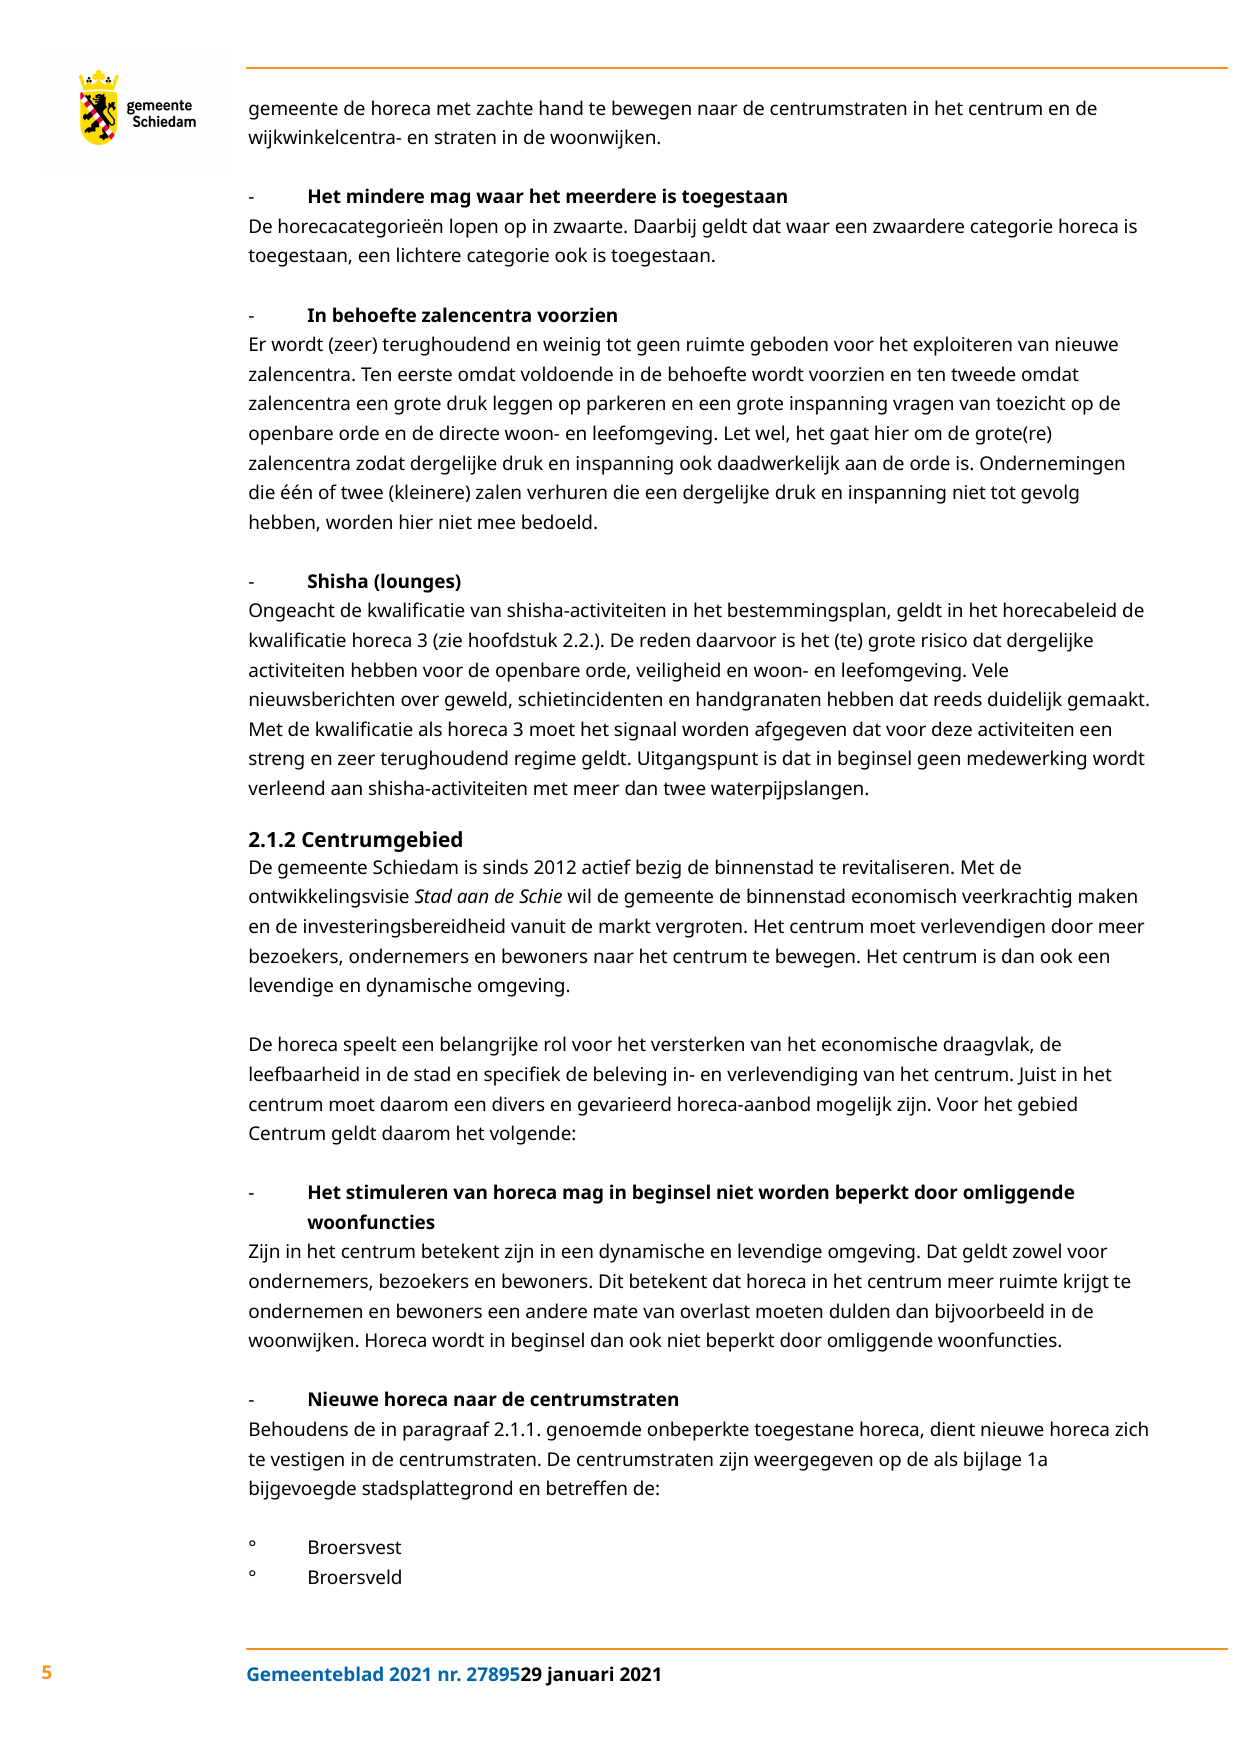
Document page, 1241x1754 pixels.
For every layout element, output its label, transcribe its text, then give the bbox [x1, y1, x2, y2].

text Zijn in het centrum betekent zijn in een dynamische en levendige omgeving. Dat geldt zowel voor ondernemers, bezoekers en bewoners. Dit betekent dat horeca in het centrum meer ruimte krijgt te ondernemen en bewoners een andere mate van overlast moeten dulden dan bijvoorbeeld in de woonwijken. Horeca wordt in beginsel dan ook niet beperkt door omliggende woonfuncties. [248, 1239, 1152, 1353]
text De gemeente Schiedam is sinds 2012 actief bezig de binnenstad te revitaliseren. Met de ontwikkelingsvisie Stad aan de Schie wil de gemeente de binnenstad economisch veerkrachtig maken en de investeringsbereidheid vanuit de markt vergroten. Het centrum moet verlevendigen door meer bezoekers, ondernemers en bewoners naar het centrum te bewegen. Het centrum is dan ook een levendige en dynamische omgeving. [248, 854, 1152, 998]
text Behoudens de in paragraaf 2.1.1. genoemde onbeperkte toegestane horeca, dient nieuwe horeca zich te vestigen in de centrumstraten. De centrumstraten zijn weergegeven op de als bijlage 1a bijgevoegde stadsplattegrond en betreffen de: [248, 1416, 1152, 1501]
text De horecacategorieën lopen op in zwaarte. Daarbij geldt dat waar een zwaardere categorie horeca is toegestaan, een lichtere categorie ook is toegestaan. [248, 213, 1152, 268]
list Het stimuleren van horeca mag in beginsel niet worden beperkt door omliggende woonfuncties [248, 1179, 1152, 1235]
list Nieuwe horeca naar de centrumstraten [248, 1387, 1152, 1412]
list Broersveld [248, 1564, 1152, 1590]
list Broersvest [248, 1534, 1152, 1560]
text gemeente de horeca met zachte hand te bewegen naar de centrumstraten in het centrum en de wijkwinkelcentra- en straten in de woonwijken. [248, 95, 1152, 150]
picture [41, 47, 231, 172]
text Er wordt (zeer) terughoudend en weinig tot geen ruimte geboden voor het exploiteren van nieuwe zalencentra. Ten eerste omdat voldoende in de behoefte wordt voorzien en ten tweede omdat zalencentra een grote druk leggen op parkeren en een grote inspanning vragen van toezicht op de openbare orde en de directe woon- en leefomgeving. Let wel, het gaat hier om de grote(re) zalencentra zodat dergelijke druk en inspanning ook daadwerkelijk aan de orde is. Ondernemingen die één of twee (kleinere) zalen verhuren die een dergelijke druk en inspanning niet tot gevolg hebben, worden hier niet mee bedoeld. [248, 331, 1152, 535]
text De horeca speelt een belangrijke rol voor het versterken van het economische draagvlak, de leefbaarheid in de stad en specifiek de beleving in- en verlevendiging van het centrum. Juist in het centrum moet daarom een divers en gevarieerd horeca-aanbod mogelijk zijn. Voor het gebied Centrum geldt daarom het volgende: [248, 1032, 1152, 1146]
list In behoefte zalencentra voorzien [248, 302, 1152, 328]
text Ongeacht de kwalificatie van shisha-activiteiten in het bestemmingsplan, geldt in het horecabeleid de kwalificatie horeca 3 (zie hoofdstuk 2.2.). De reden daarvoor is het (te) grote risico dat dergelijke activiteiten hebben voor de openbare orde, veiligheid en woon- en leefomgeving. Vele nieuwsberichten over geweld, schietincidenten en handgranaten hebben dat reeds duidelijk gemaakt. Met de kwalificatie als horeca 3 moet het signaal worden afgegeven dat voor deze activiteiten een streng en zeer terughoudend regime geldt. Uitgangspunt is dat in beginsel geen medewerking wordt verleend aan shisha-activiteiten met meer dan twee waterpijpslangen. [248, 598, 1152, 801]
list Shisha (lounges) [248, 568, 1152, 594]
text 2.1.2 Centrumgebied [248, 826, 1152, 854]
list Het mindere mag waar het meerdere is toegestaan [248, 183, 1152, 209]
